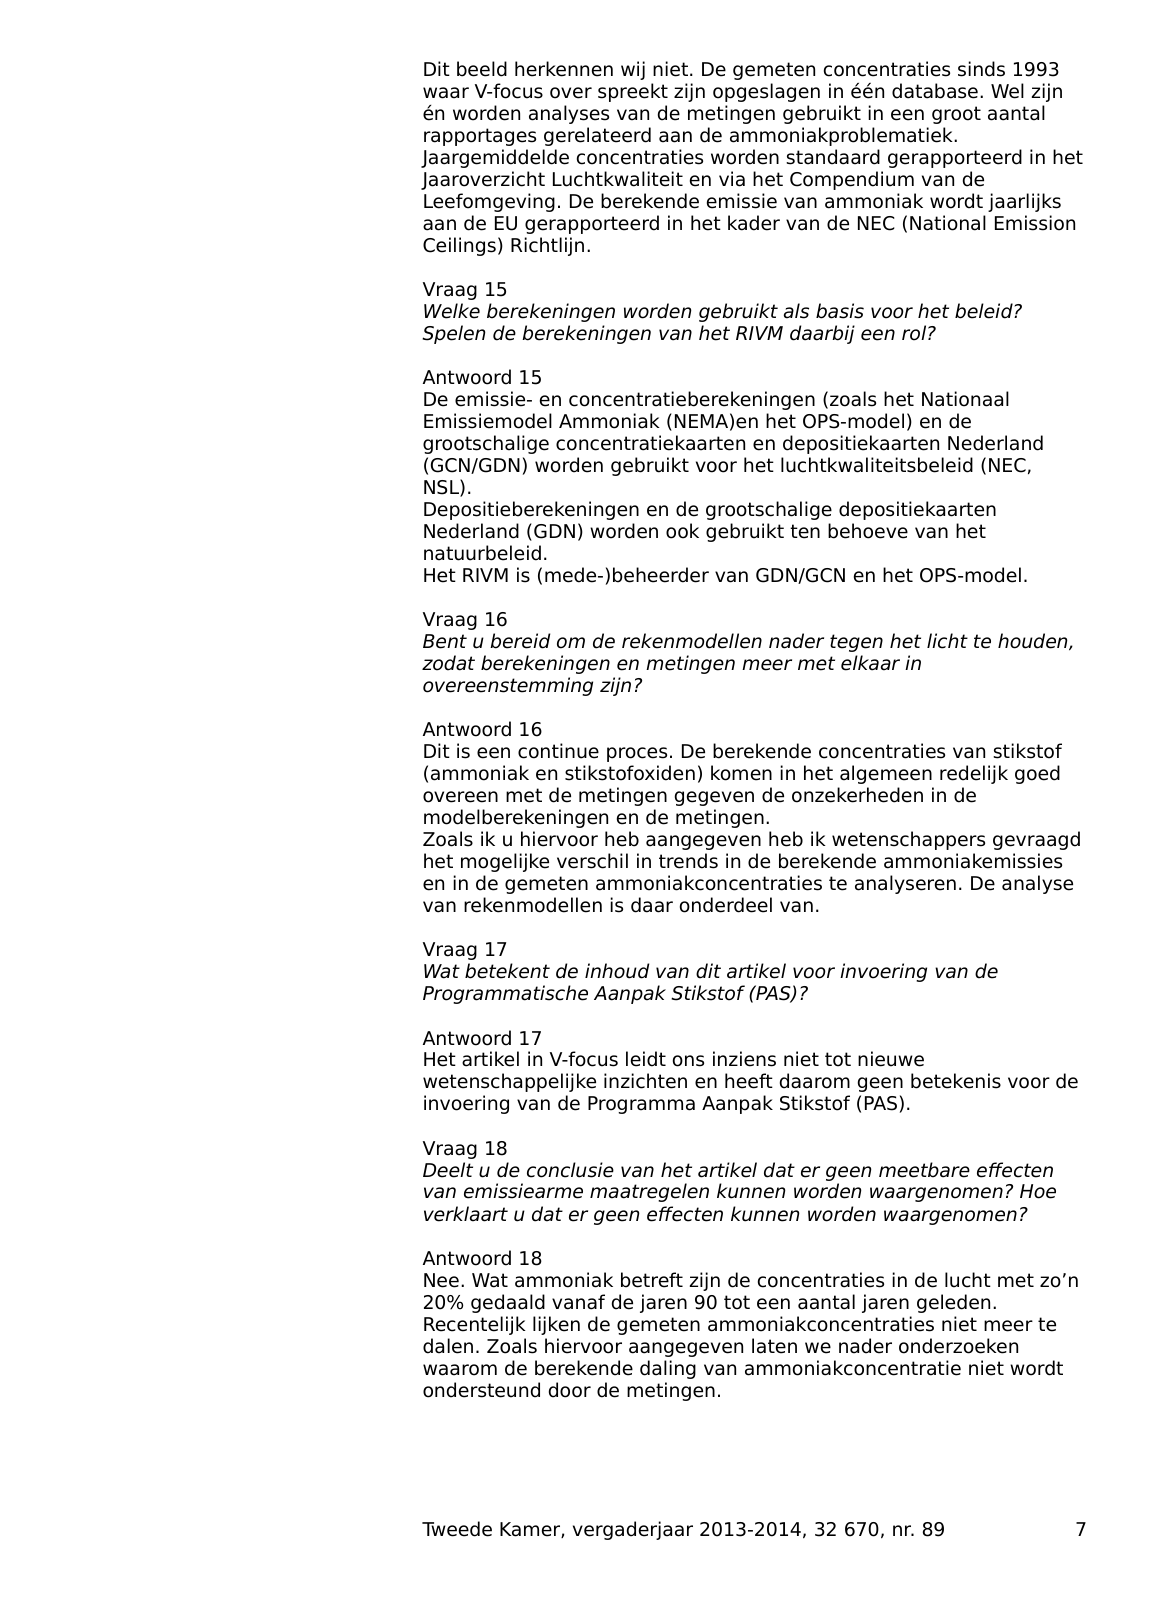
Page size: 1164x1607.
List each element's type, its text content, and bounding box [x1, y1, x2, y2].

text Het RIVM is (mede-)beheerder van GDN/GCN en het OPS-model. [422, 565, 1087, 587]
text Vraag 15 [422, 279, 1087, 301]
text Antwoord 16 [422, 719, 1087, 741]
text De emissie- en concentratieberekeningen (zoals het Nationaal Emissiemodel Ammoniak (NEMA)en het OPS-model) en de grootschalige concentratiekaarten en depositiekaarten Nederland (GCN/GDN) worden gebruikt voor het luchtkwaliteitsbeleid (NEC, NSL). [422, 389, 1087, 499]
text Antwoord 17 [422, 1027, 1087, 1049]
text Deelt u de conclusie van het artikel dat er geen meetbare effecten van emissiearme maatregelen kunnen worden waargenomen? Hoe verklaart u dat er geen effecten kunnen worden waargenomen? [422, 1159, 1087, 1225]
text Vraag 17 [422, 939, 1087, 961]
text Welke berekeningen worden gebruikt als basis voor het beleid? Spelen de berekeningen van het RIVM daarbij een rol? [422, 301, 1087, 345]
text Vraag 18 [422, 1137, 1087, 1159]
text Antwoord 15 [422, 367, 1087, 389]
text Dit beeld herkennen wij niet. De gemeten concentraties sinds 1993 waar V-focus over spreekt zijn opgeslagen in één database. Wel zijn én worden analyses van de metingen gebruikt in een groot aantal rapportages gerelateerd aan de ammoniakproblematiek. Jaargemiddelde concentraties worden standaard gerapporteerd in het Jaaroverzicht Luchtkwaliteit en via het Compendium van de Leefomgeving. De berekende emissie van ammoniak wordt jaarlijks aan de EU gerapporteerd in het kader van de NEC (National Emission Ceilings) Richtlijn. [422, 59, 1087, 257]
text Wat betekent de inhoud van dit artikel voor invoering van de Programmatische Aanpak Stikstof (PAS)? [422, 961, 1087, 1005]
text Nee. Wat ammoniak betreft zijn de concentraties in de lucht met zo’n 20% gedaald vanaf de jaren 90 tot een aantal jaren geleden. Recentelijk lijken de gemeten ammoniakconcentraties niet meer te dalen. Zoals hiervoor aangegeven laten we nader onderzoeken waarom de berekende daling van ammoniakconcentratie niet wordt ondersteund door de metingen. [422, 1269, 1087, 1401]
text Vraag 16 [422, 609, 1087, 631]
text Zoals ik u hiervoor heb aangegeven heb ik wetenschappers gevraagd het mogelijke verschil in trends in de berekende ammoniakemissies en in de gemeten ammoniakconcentraties te analyseren. De analyse van rekenmodellen is daar onderdeel van. [422, 829, 1087, 917]
text Antwoord 18 [422, 1248, 1087, 1269]
text Bent u bereid om de rekenmodellen nader tegen het licht te houden, zodat berekeningen en metingen meer met elkaar in overeenstemming zijn? [422, 631, 1087, 697]
text Depositieberekeningen en de grootschalige depositiekaarten Nederland (GDN) worden ook gebruikt ten behoeve van het natuurbeleid. [422, 499, 1087, 565]
text Het artikel in V-focus leidt ons inziens niet tot nieuwe wetenschappelijke inzichten en heeft daarom geen betekenis voor de invoering van de Programma Aanpak Stikstof (PAS). [422, 1049, 1087, 1115]
text Dit is een continue proces. De berekende concentraties van stikstof (ammoniak en stikstofoxiden) komen in het algemeen redelijk goed overeen met de metingen gegeven de onzekerheden in de modelberekeningen en de metingen. [422, 741, 1087, 829]
